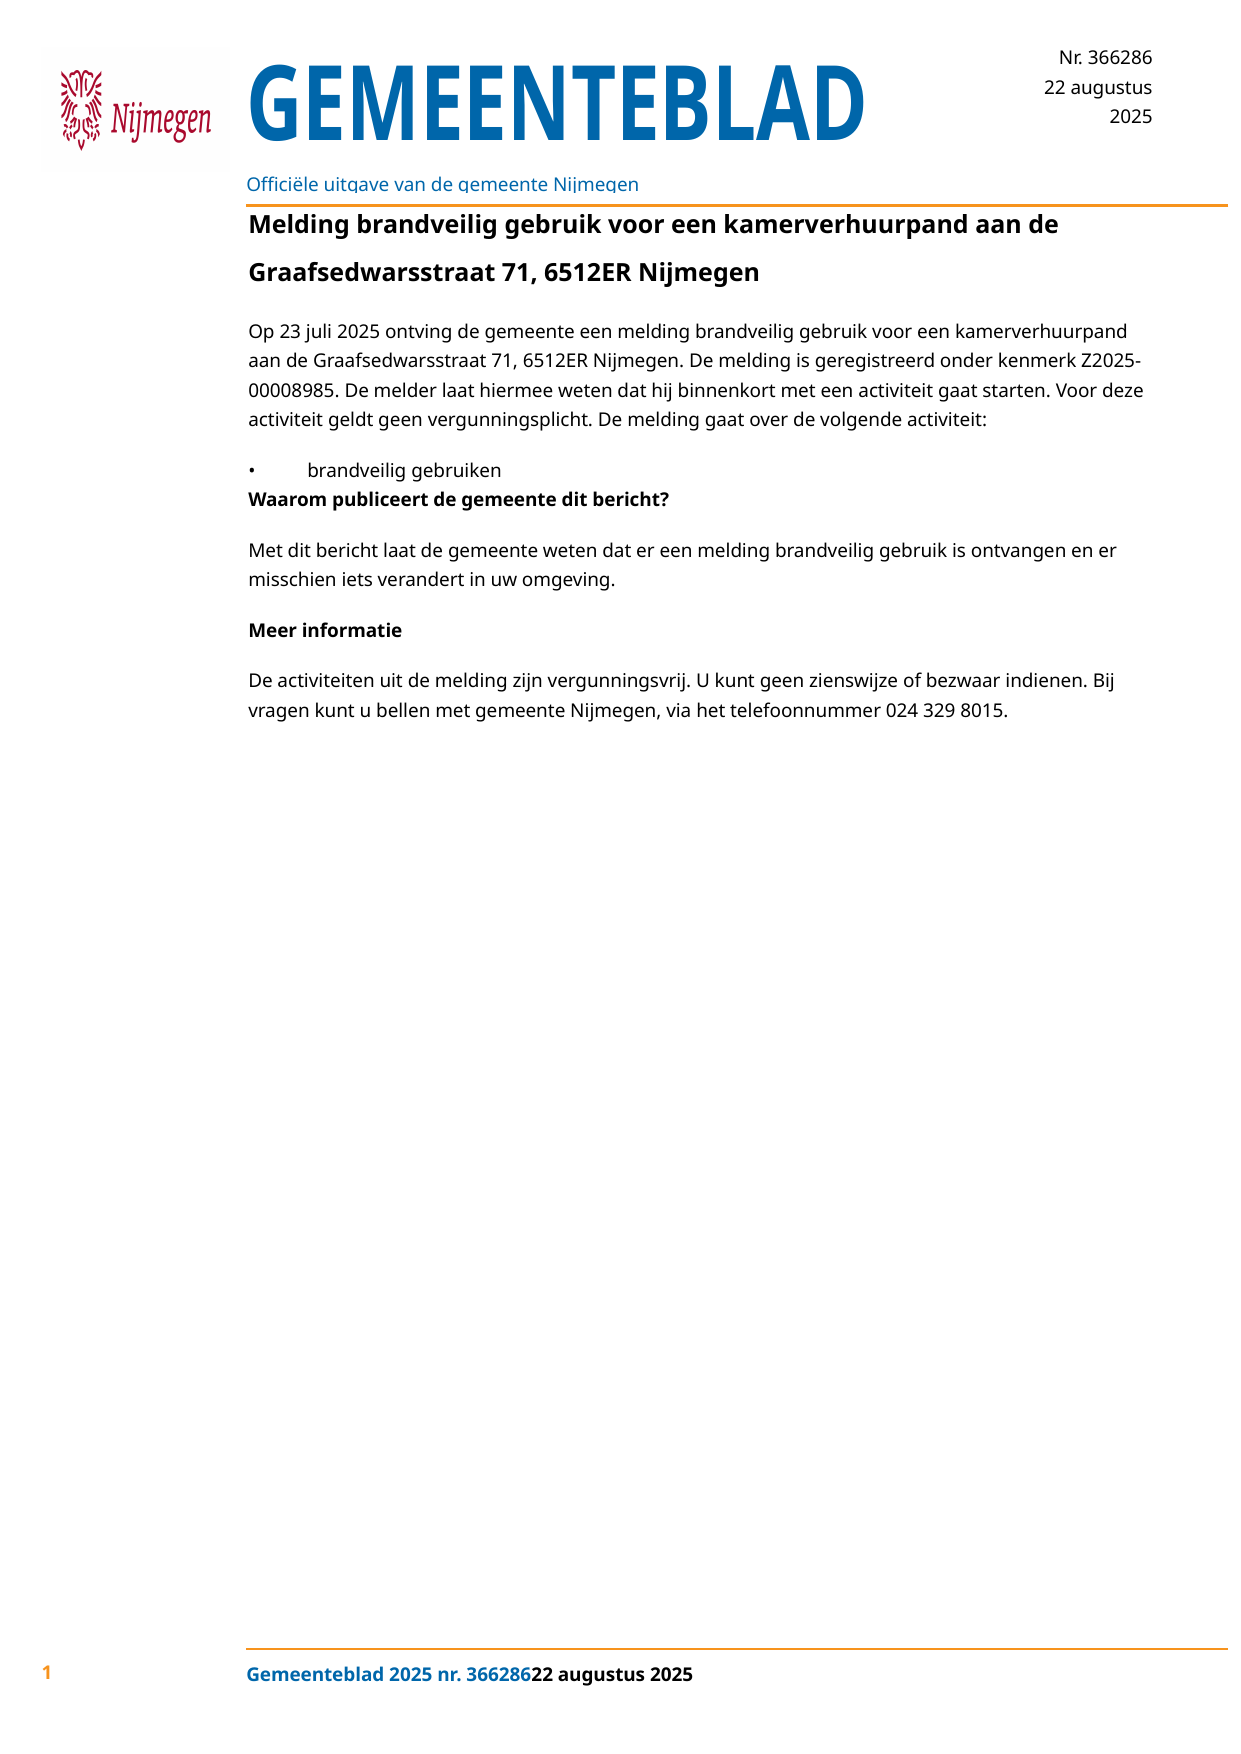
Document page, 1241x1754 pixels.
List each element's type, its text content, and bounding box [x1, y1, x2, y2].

text Met dit bericht laat de gemeente weten dat er een melding brandveilig gebruik is ontvangen en er misschien iets verandert in uw omgeving. [248, 537, 1152, 592]
list brandveilig gebruiken [248, 457, 1152, 483]
text Op 23 juli 2025 ontving de gemeente een melding brandveilig gebruik voor een kamerverhuurpand aan de Graafsedwarsstraat 71, 6512ER Nijmegen. De melding is geregistreerd onder kenmerk Z2025-00008985. De melder laat hiermee weten dat hij binnenkort met een activiteit gaat starten. Voor deze activiteit geldt geen vergunningsplicht. De melding gaat over de volgende activiteit: [248, 318, 1152, 432]
text Waarom publiceert de gemeente dit bericht? [248, 487, 1152, 512]
text Melding brandveilig gebruik voor een kamerverhuurpand aan de Graafsedwarsstraat 71, 6512ER Nijmegen [248, 207, 1152, 288]
text De activiteiten uit de melding zijn vergunningsvrij. U kunt geen zienswijze of bezwaar indienen. Bij vragen kunt u bellen met gemeente Nijmegen, via het telefoonnummer 024 329 8015. [248, 667, 1152, 723]
picture [41, 47, 231, 172]
text Meer informatie [248, 617, 1152, 643]
